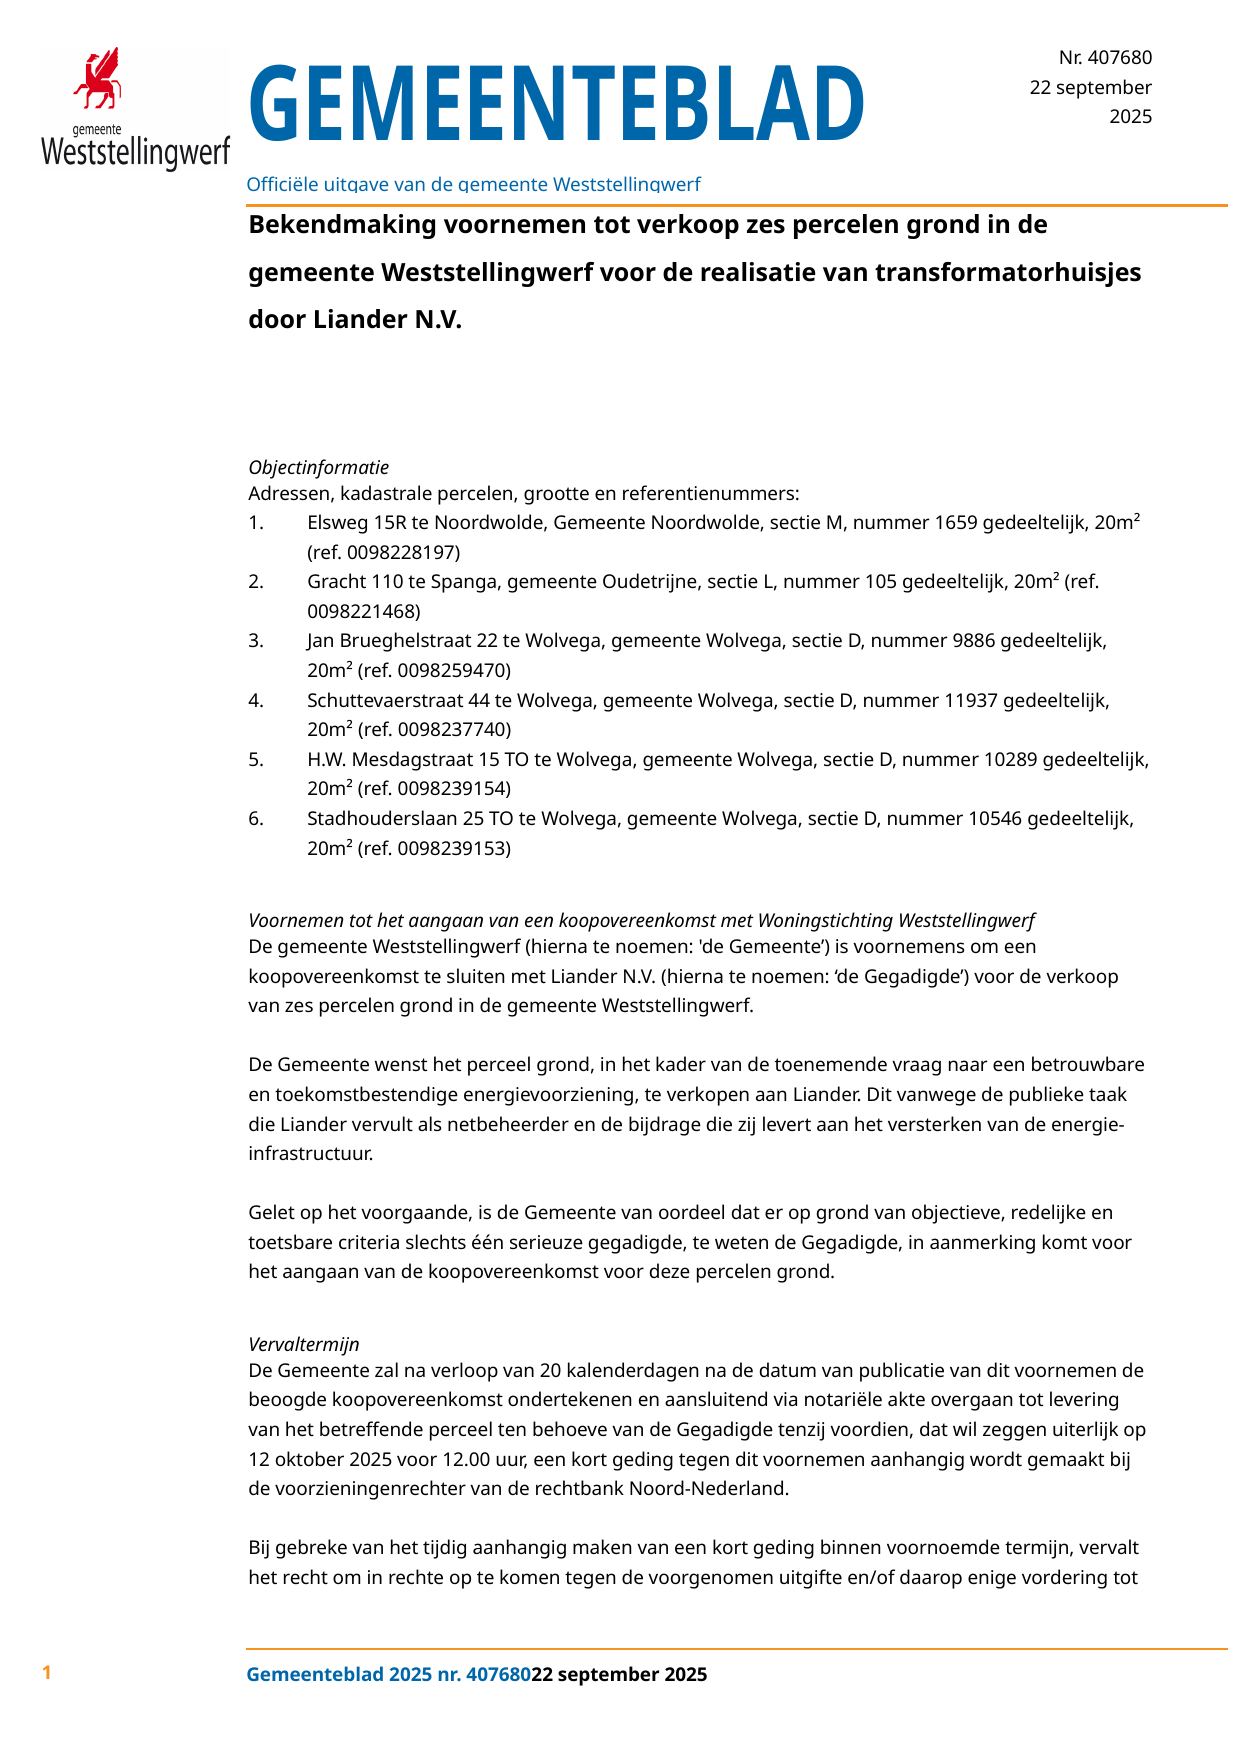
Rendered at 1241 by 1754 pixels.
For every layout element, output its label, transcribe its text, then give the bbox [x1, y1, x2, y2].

text De gemeente Weststellingwerf (hierna te noemen: 'de Gemeente’) is voornemens om een koopovereenkomst te sluiten met Liander N.V. (hierna te noemen: ‘de Gegadigde’) voor de verkoop van zes percelen grond in de gemeente Weststellingwerf. [248, 933, 1152, 1018]
text Bij gebreke van het tijdig aanhangig maken van een kort geding binnen voornoemde termijn, vervalt het recht om in rechte op te komen tegen de voorgenomen uitgifte en/of daarop enige vordering tot [248, 1534, 1152, 1590]
list Stadhouderslaan 25 TO te Wolvega, gemeente Wolvega, sectie D, nummer 10546 gedeeltelijk, 20m² (ref. 0098239153) [248, 805, 1152, 861]
text De Gemeente zal na verloop van 20 kalenderdagen na de datum van publicatie van dit voornemen de beoogde koopovereenkomst ondertekenen en aansluitend via notariële akte overgaan tot levering van het betreffende perceel ten behoeve van de Gegadigde tenzij voordien, dat wil zeggen uiterlijk op 12 oktober 2025 voor 12.00 uur, een kort geding tegen dit voornemen aanhangig wordt gemaakt bij de voorzieningenrechter van de rechtbank Noord-Nederland. [248, 1357, 1152, 1501]
list Gracht 110 te Spanga, gemeente Oudetrijne, sectie L, nummer 105 gedeeltelijk, 20m² (ref. 0098221468) [248, 568, 1152, 624]
picture [41, 47, 231, 172]
text Bekendmaking voornemen tot verkoop zes percelen grond in de gemeente Weststellingwerf voor de realisatie van transformatorhuisjes door Liander N.V. [248, 207, 1152, 336]
list H.W. Mesdagstraat 15 TO te Wolvega, gemeente Wolvega, sectie D, nummer 10289 gedeeltelijk, 20m² (ref. 0098239154) [248, 746, 1152, 801]
text Gelet op het voorgaande, is de Gemeente van oordeel dat er op grond van objectieve, redelijke en toetsbare criteria slechts één serieuze gegadigde, te weten de Gegadigde, in aanmerking komt voor het aangaan van de koopovereenkomst voor deze percelen grond. [248, 1199, 1152, 1284]
text Vervaltermijn [248, 1331, 1152, 1357]
list Schuttevaerstraat 44 te Wolvega, gemeente Wolvega, sectie D, nummer 11937 gedeeltelijk, 20m² (ref. 0098237740) [248, 687, 1152, 742]
list Elsweg 15R te Noordwolde, Gemeente Noordwolde, sectie M, nummer 1659 gedeeltelijk, 20m² (ref. 0098228197) [248, 509, 1152, 565]
list Jan Brueghelstraat 22 te Wolvega, gemeente Wolvega, sectie D, nummer 9886 gedeeltelijk, 20m² (ref. 0098259470) [248, 628, 1152, 683]
text De Gemeente wenst het perceel grond, in het kader van de toenemende vraag naar een betrouwbare en toekomstbestendige energievoorziening, te verkopen aan Liander. Dit vanwege de publieke taak die Liander vervult als netbeheerder en de bijdrage die zij levert aan het versterken van de energie-infrastructuur. [248, 1052, 1152, 1166]
text Objectinformatie [248, 454, 1152, 480]
text Adressen, kadastrale percelen, grootte en referentienummers: [248, 480, 1152, 506]
text Voornemen tot het aangaan van een koopovereenkomst met Woningstichting Weststellingwerf [248, 907, 1152, 933]
